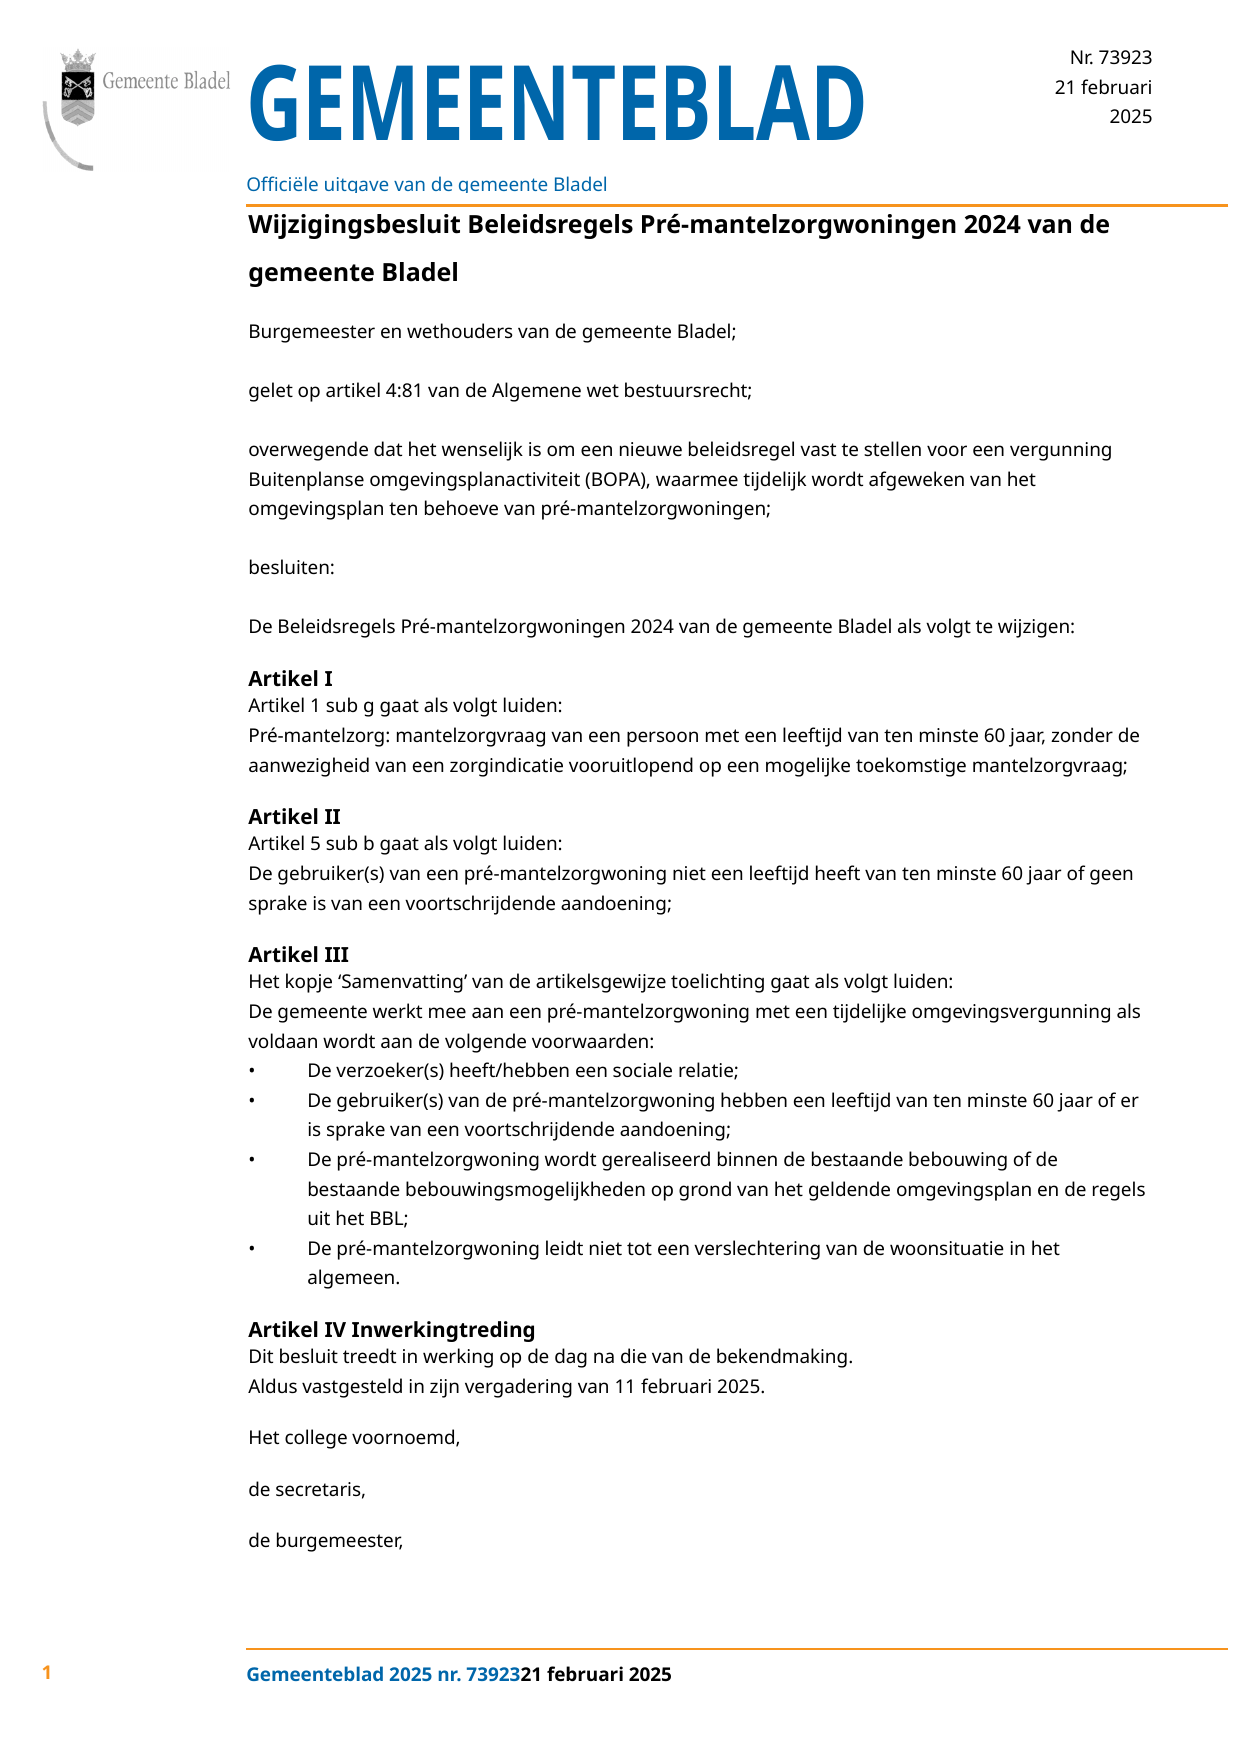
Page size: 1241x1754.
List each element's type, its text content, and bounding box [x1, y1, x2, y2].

text Burgemeester en wethouders van de gemeente Bladel; [248, 318, 1152, 344]
text Het kopje ‘Samenvatting’ van de artikelsgewijze toelichting gaat als volgt luiden: [248, 969, 1152, 994]
text de burgemeester, [248, 1527, 1152, 1553]
text Artikel 5 sub b gaat als volgt luiden: [248, 831, 1152, 856]
text Artikel III [248, 940, 1152, 969]
text Het college voornoemd, [248, 1424, 1152, 1450]
list De pré-mantelzorgwoning wordt gerealiseerd binnen de bestaande bebouwing of de bestaande bebouwingsmogelijkheden op grond van het geldende omgevingsplan en de regels uit het BBL; [248, 1146, 1152, 1231]
text Artikel 1 sub g gaat als volgt luiden: [248, 693, 1152, 718]
text Pré-mantelzorg: mantelzorgvraag van een persoon met een leeftijd van ten minste 60 jaar, zonder de aanwezigheid van een zorgindicatie vooruitlopend op een mogelijke toekomstige mantelzorgvraag; [248, 722, 1152, 777]
list De verzoeker(s) heeft/hebben een sociale relatie; [248, 1057, 1152, 1083]
text De gemeente werkt mee aan een pré-mantelzorgwoning met een tijdelijke omgevingsvergunning als voldaan wordt aan de volgende voorwaarden: [248, 998, 1152, 1053]
list De pré-mantelzorgwoning leidt niet tot een verslechtering van de woonsituatie in het algemeen. [248, 1235, 1152, 1290]
list De gebruiker(s) van de pré-mantelzorgwoning hebben een leeftijd van ten minste 60 jaar of er is sprake van een voortschrijdende aandoening; [248, 1087, 1152, 1142]
text Wijzigingsbesluit Beleidsregels Pré-mantelzorgwoningen 2024 van de gemeente Bladel [248, 207, 1152, 288]
text Artikel IV Inwerkingtreding [248, 1315, 1152, 1343]
text de secretaris, [248, 1476, 1152, 1502]
text besluiten: [248, 554, 1152, 580]
text De gebruiker(s) van een pré-mantelzorgwoning niet een leeftijd heeft van ten minste 60 jaar of geen sprake is van een voortschrijdende aandoening; [248, 860, 1152, 916]
text Artikel II [248, 802, 1152, 831]
text Artikel I [248, 664, 1152, 693]
text Aldus vastgesteld in zijn vergadering van 11 februari 2025. [248, 1373, 1152, 1399]
text gelet op artikel 4:81 van de Algemene wet bestuursrecht; [248, 377, 1152, 403]
text De Beleidsregels Pré-mantelzorgwoningen 2024 van de gemeente Bladel als volgt te wijzigen: [248, 614, 1152, 639]
text Dit besluit treedt in werking op de dag na die van de bekendmaking. [248, 1343, 1152, 1369]
picture [41, 47, 231, 172]
text overwegende dat het wenselijk is om een nieuwe beleidsregel vast te stellen voor een vergunning Buitenplanse omgevingsplanactiviteit (BOPA), waarmee tijdelijk wordt afgeweken van het omgevingsplan ten behoeve van pré-mantelzorgwoningen; [248, 436, 1152, 521]
